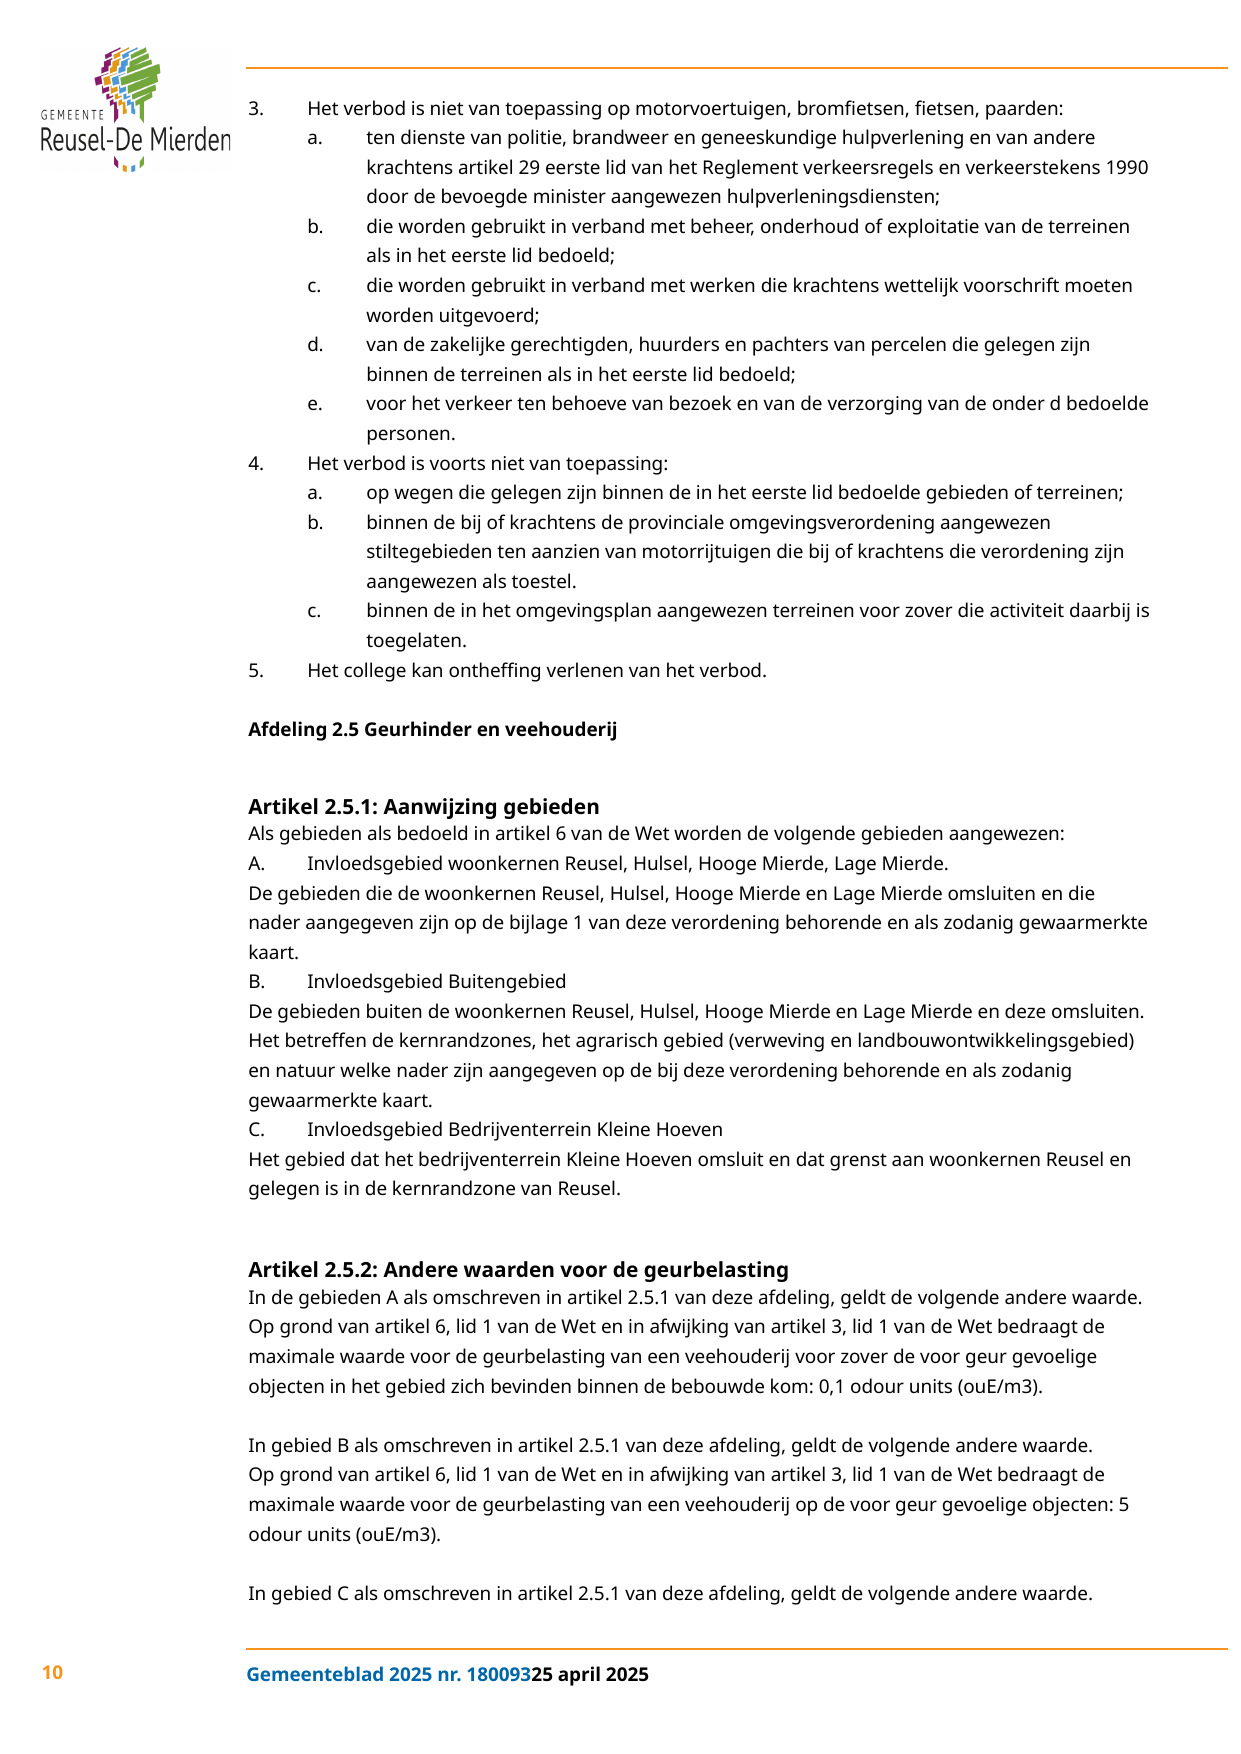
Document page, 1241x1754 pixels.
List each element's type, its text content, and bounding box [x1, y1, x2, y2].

list voor het verkeer ten behoeve van bezoek en van de verzorging van de onder d bedoelde personen. [307, 391, 1152, 446]
list Invloedsgebied Buitengebied [248, 968, 1152, 994]
text Het gebied dat het bedrijventerrein Kleine Hoeven omsluit en dat grenst aan woonkernen Reusel en gelegen is in de kernrandzone van Reusel. [248, 1146, 1152, 1201]
text De gebieden buiten de woonkernen Reusel, Hulsel, Hooge Mierde en Lage Mierde en deze omsluiten. Het betreffen de kernrandzones, het agrarisch gebied (verweving en landbouwontwikkelingsgebied) en natuur welke nader zijn aangegeven op de bij deze verordening behorende en als zodanig gewaarmerkte kaart. [248, 998, 1152, 1113]
text Op grond van artikel 6, lid 1 van de Wet en in afwijking van artikel 3, lid 1 van de Wet bedraagt de maximale waarde voor de geurbelasting van een veehouderij op de voor geur gevoelige objecten: 5 odour units (ouE/m3). [248, 1462, 1152, 1546]
list van de zakelijke gerechtigden, huurders en pachters van percelen die gelegen zijn binnen de terreinen als in het eerste lid bedoeld; [307, 331, 1152, 387]
list Het verbod is voorts niet van toepassing: [248, 450, 1152, 476]
text In de gebieden A als omschreven in artikel 2.5.1 van deze afdeling, geldt de volgende andere waarde. [248, 1284, 1152, 1310]
list Het college kan ontheffing verlenen van het verbod. [248, 657, 1152, 683]
list die worden gebruikt in verband met beheer, onderhoud of exploitatie van de terreinen als in het eerste lid bedoeld; [307, 213, 1152, 268]
list Het verbod is niet van toepassing op motorvoertuigen, bromfietsen, fietsen, paarden: [248, 95, 1152, 121]
text In gebied C als omschreven in artikel 2.5.1 van deze afdeling, geldt de volgende andere waarde. [248, 1580, 1152, 1606]
text De gebieden die de woonkernen Reusel, Hulsel, Hooge Mierde en Lage Mierde omsluiten en die nader aangegeven zijn op de bijlage 1 van deze verordening behorende en als zodanig gewaarmerkte kaart. [248, 880, 1152, 965]
list binnen de bij of krachtens de provinciale omgevingsverordening aangewezen stiltegebieden ten aanzien van motorrijtuigen die bij of krachtens die verordening zijn aangewezen als toestel. [307, 509, 1152, 594]
list die worden gebruikt in verband met werken die krachtens wettelijk voorschrift moeten worden uitgevoerd; [307, 272, 1152, 328]
list op wegen die gelegen zijn binnen de in het eerste lid bedoelde gebieden of terreinen; [307, 479, 1152, 505]
text Artikel 2.5.2: Andere waarden voor de geurbelasting [248, 1256, 1152, 1284]
text In gebied B als omschreven in artikel 2.5.1 van deze afdeling, geldt de volgende andere waarde. [248, 1432, 1152, 1458]
list binnen de in het omgevingsplan aangewezen terreinen voor zover die activiteit daarbij is toegelaten. [307, 598, 1152, 653]
text Als gebieden als bedoeld in artikel 6 van de Wet worden de volgende gebieden aangewezen: [248, 821, 1152, 846]
text Afdeling 2.5 Geurhinder en veehouderij [248, 716, 1152, 742]
text Op grond van artikel 6, lid 1 van de Wet en in afwijking van artikel 3, lid 1 van de Wet bedraagt de maximale waarde voor de geurbelasting van een veehouderij voor zover de voor geur gevoelige objecten in het gebied zich bevinden binnen de bebouwde kom: 0,1 odour units (ouE/m3). [248, 1314, 1152, 1398]
list Invloedsgebied Bedrijventerrein Kleine Hoeven [248, 1116, 1152, 1142]
picture [41, 47, 231, 172]
list Invloedsgebied woonkernen Reusel, Hulsel, Hooge Mierde, Lage Mierde. [248, 850, 1152, 876]
text Artikel 2.5.1: Aanwijzing gebieden [248, 792, 1152, 821]
list ten dienste van politie, brandweer en geneeskundige hulpverlening en van andere krachtens artikel 29 eerste lid van het Reglement verkeersregels en verkeerstekens 1990 door de bevoegde minister aangewezen hulpverleningsdiensten; [307, 124, 1152, 209]
